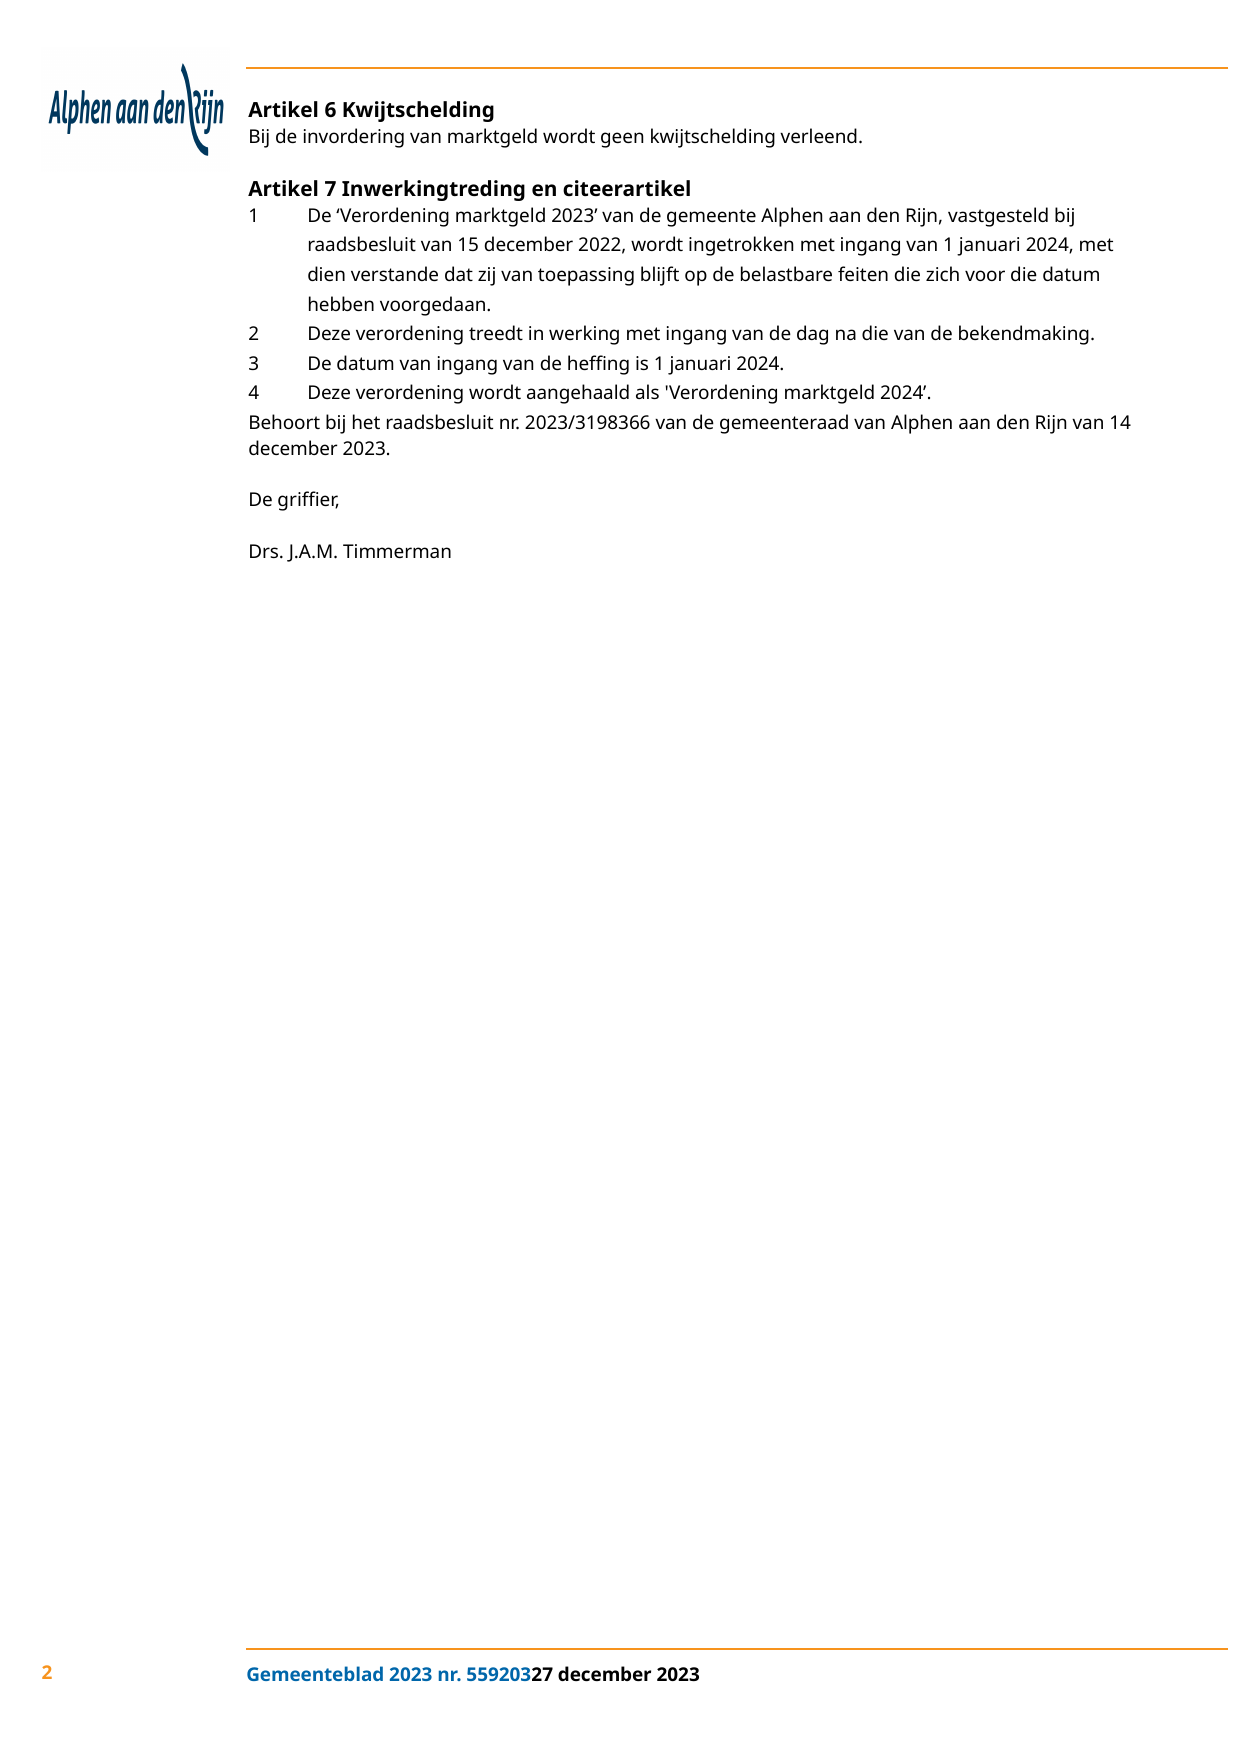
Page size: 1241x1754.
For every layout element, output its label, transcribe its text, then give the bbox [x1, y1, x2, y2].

list De datum van ingang van de heffing is 1 januari 2024. [248, 350, 1152, 376]
list Deze verordening wordt aangehaald als 'Verordening marktgeld 2024’. [248, 379, 1152, 405]
text Drs. J.A.M. Timmerman [248, 538, 1152, 563]
list De ‘Verordening marktgeld 2023’ van de gemeente Alphen aan den Rijn, vastgesteld bij raadsbesluit van 15 december 2022, wordt ingetrokken met ingang van 1 januari 2024, met dien verstande dat zij van toepassing blijft op de belastbare feiten die zich voor die datum hebben voorgedaan. [248, 202, 1152, 317]
text De griffier, [248, 486, 1152, 512]
picture [41, 47, 231, 172]
text Artikel 7 Inwerkingtreding en citeerartikel [248, 174, 1152, 202]
list Deze verordening treedt in werking met ingang van de dag na die van de bekendmaking. [248, 320, 1152, 346]
text Bij de invordering van marktgeld wordt geen kwijtschelding verleend. [248, 123, 1152, 149]
text Behoort bij het raadsbesluit nr. 2023/3198366 van de gemeenteraad van Alphen aan den Rijn van 14 december 2023. [248, 409, 1152, 461]
text Artikel 6 Kwijtschelding [248, 95, 1152, 123]
